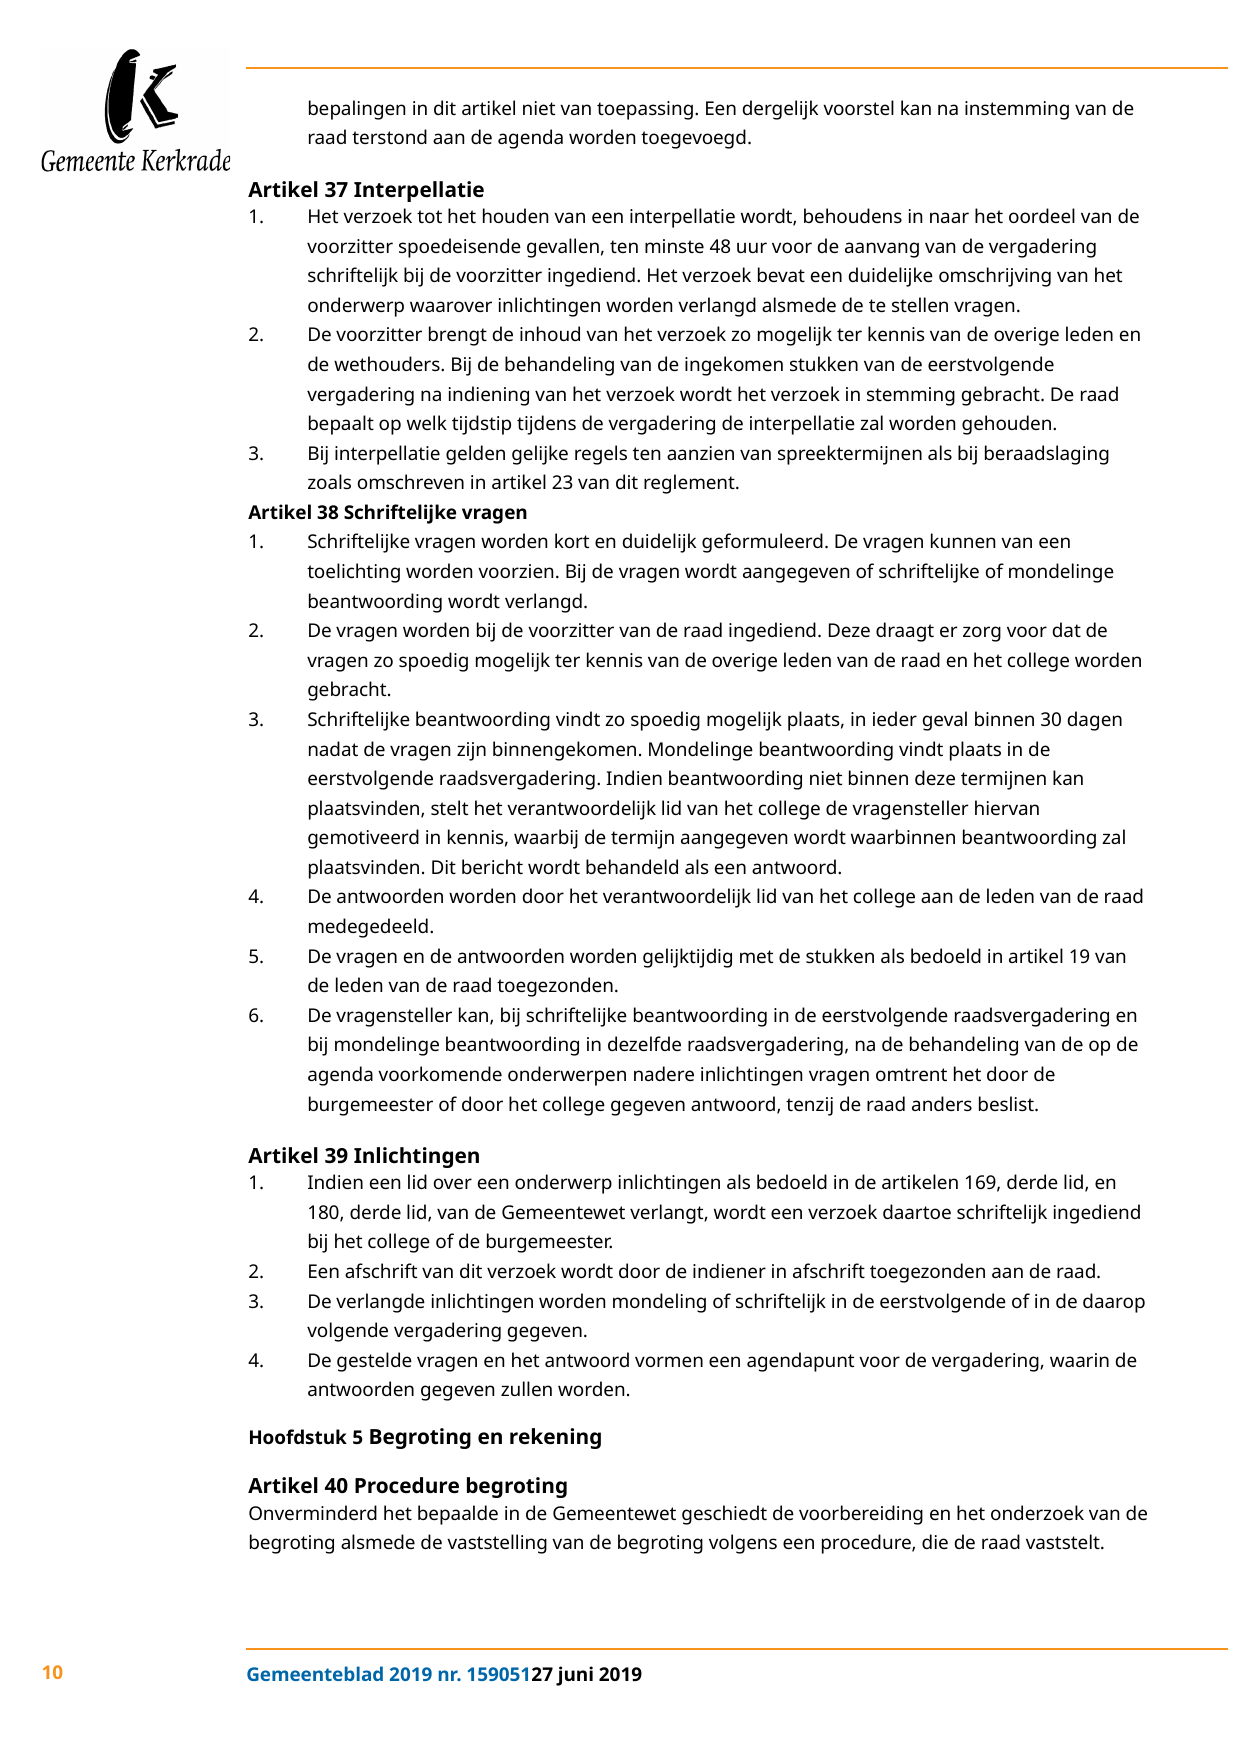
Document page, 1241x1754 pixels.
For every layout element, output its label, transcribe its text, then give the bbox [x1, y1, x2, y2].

list Indien een lid over een onderwerp inlichtingen als bedoeld in de artikelen 169, derde lid, en 180, derde lid, van de Gemeentewet verlangt, wordt een verzoek daartoe schriftelijk ingediend bij het college of de burgemeester. [248, 1169, 1152, 1254]
list De voorzitter brengt de inhoud van het verzoek zo mogelijk ter kennis van de overige leden en de wethouders. Bij de behandeling van de ingekomen stukken van de eerstvolgende vergadering na indiening van het verzoek wordt het verzoek in stemming gebracht. De raad bepaalt op welk tijdstip tijdens de vergadering de interpellatie zal worden gehouden. [248, 322, 1152, 436]
text Artikel 38 Schriftelijke vragen [248, 499, 1152, 525]
list De antwoorden worden door het verantwoordelijk lid van het college aan de leden van de raad medegedeeld. [248, 884, 1152, 939]
picture [41, 47, 231, 172]
text Artikel 37 Interpellatie [248, 175, 1152, 203]
text Artikel 39 Inlichtingen [248, 1141, 1152, 1169]
list De gestelde vragen en het antwoord vormen een agendapunt voor de vergadering, waarin de antwoorden gegeven zullen worden. [248, 1347, 1152, 1402]
text Hoofdstuk 5 Begroting en rekening [248, 1422, 1152, 1451]
list De vragen en de antwoorden worden gelijktijdig met de stukken als bedoeld in artikel 19 van de leden van de raad toegezonden. [248, 943, 1152, 998]
list Een afschrift van dit verzoek wordt door de indiener in afschrift toegezonden aan de raad. [248, 1258, 1152, 1284]
list bepalingen in dit artikel niet van toepassing. Een dergelijk voorstel kan na instemming van de raad terstond aan de agenda worden toegevoegd. [248, 95, 1152, 150]
text Artikel 40 Procedure begroting [248, 1472, 1152, 1500]
list Schriftelijke vragen worden kort en duidelijk geformuleerd. De vragen kunnen van een toelichting worden voorzien. Bij de vragen wordt aangegeven of schriftelijke of mondelinge beantwoording wordt verlangd. [248, 529, 1152, 613]
list Schriftelijke beantwoording vindt zo spoedig mogelijk plaats, in ieder geval binnen 30 dagen nadat de vragen zijn binnengekomen. Mondelinge beantwoording vindt plaats in de eerstvolgende raadsvergadering. Indien beantwoording niet binnen deze termijnen kan plaatsvinden, stelt het verantwoordelijk lid van het college de vragensteller hiervan gemotiveerd in kennis, waarbij de termijn aangegeven wordt waarbinnen beantwoording zal plaatsvinden. Dit bericht wordt behandeld als een antwoord. [248, 706, 1152, 880]
list De verlangde inlichtingen worden mondeling of schriftelijk in de eerstvolgende of in de daarop volgende vergadering gegeven. [248, 1288, 1152, 1343]
list Het verzoek tot het houden van een interpellatie wordt, behoudens in naar het oordeel van de voorzitter spoedeisende gevallen, ten minste 48 uur voor de aanvang van de vergadering schriftelijk bij de voorzitter ingediend. Het verzoek bevat een duidelijke omschrijving van het onderwerp waarover inlichtingen worden verlangd alsmede de te stellen vragen. [248, 203, 1152, 318]
list De vragen worden bij de voorzitter van de raad ingediend. Deze draagt er zorg voor dat de vragen zo spoedig mogelijk ter kennis van de overige leden van de raad en het college worden gebracht. [248, 617, 1152, 702]
list De vragensteller kan, bij schriftelijke beantwoording in de eerstvolgende raadsvergadering en bij mondelinge beantwoording in dezelfde raadsvergadering, na de behandeling van de op de agenda voorkomende onderwerpen nadere inlichtingen vragen omtrent het door de burgemeester of door het college gegeven antwoord, tenzij de raad anders beslist. [248, 1002, 1152, 1116]
text Onverminderd het bepaalde in de Gemeentewet geschiedt de voorbereiding en het onderzoek van de begroting alsmede de vaststelling van de begroting volgens een procedure, die de raad vaststelt. [248, 1500, 1152, 1555]
list Bij interpellatie gelden gelijke regels ten aanzien van spreektermijnen als bij beraadslaging zoals omschreven in artikel 23 van dit reglement. [248, 440, 1152, 495]
